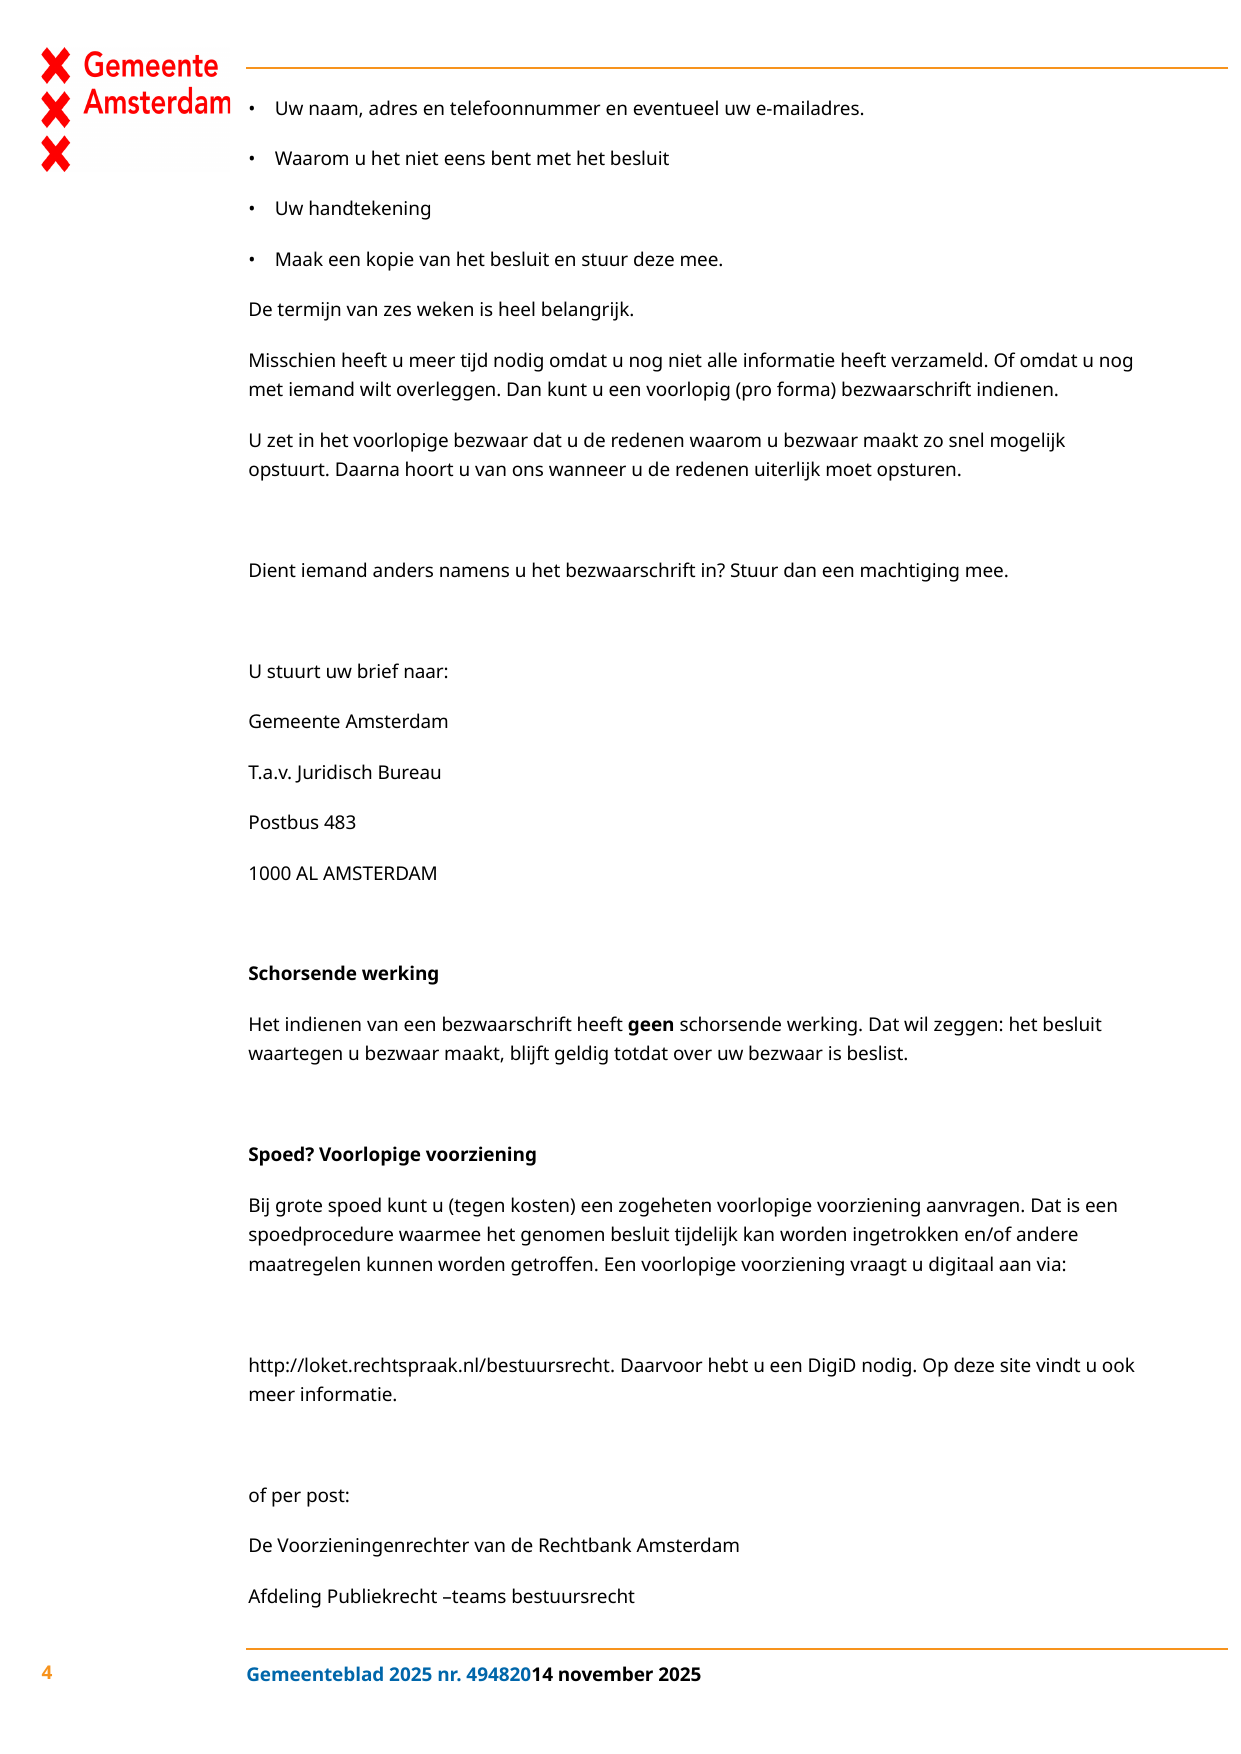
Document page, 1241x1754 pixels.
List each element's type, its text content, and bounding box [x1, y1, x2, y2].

text Schorsende werking [248, 961, 1152, 986]
text of per post: [248, 1482, 1152, 1508]
text De Voorzieningenrechter van de Rechtbank Amsterdam [248, 1533, 1152, 1558]
text • Uw handtekening [248, 196, 1152, 221]
text Misschien heeft u meer tijd nodig omdat u nog niet alle informatie heeft verzameld. Of omdat u nog met iemand wilt overleggen. Dan kunt u een voorlopig (pro forma) bezwaarschrift indienen. [248, 347, 1152, 402]
text Postbus 483 [248, 809, 1152, 835]
text Spoed? Voorlopige voorziening [248, 1141, 1152, 1167]
picture [41, 47, 231, 172]
text T.a.v. Juridisch Bureau [248, 759, 1152, 785]
text De termijn van zes weken is heel belangrijk. [248, 296, 1152, 322]
text Gemeente Amsterdam [248, 708, 1152, 734]
text • Maak een kopie van het besluit en stuur deze mee. [248, 246, 1152, 272]
text Afdeling Publiekrecht –teams bestuursrecht [248, 1583, 1152, 1609]
text http://loket.rechtspraak.nl/bestuursrecht. Daarvoor hebt u een DigiD nodig. Op deze site vindt u ook meer informatie. [248, 1352, 1152, 1407]
text U stuurt uw brief naar: [248, 658, 1152, 684]
text 1000 AL AMSTERDAM [248, 860, 1152, 886]
text Dient iemand anders namens u het bezwaarschrift in? Stuur dan een machtiging mee. [248, 557, 1152, 583]
text Het indienen van een bezwaarschrift heeft geen schorsende werking. Dat wil zeggen: het besluit waartegen u bezwaar maakt, blijft geldig totdat over uw bezwaar is beslist. [248, 1011, 1152, 1066]
text Bij grote spoed kunt u (tegen kosten) een zogeheten voorlopige voorziening aanvragen. Dat is een spoedprocedure waarmee het genomen besluit tijdelijk kan worden ingetrokken en/of andere maatregelen kunnen worden getroffen. Een voorlopige voorziening vraagt u digitaal aan via: [248, 1192, 1152, 1277]
text U zet in het voorlopige bezwaar dat u de redenen waarom u bezwaar maakt zo snel mogelijk opstuurt. Daarna hoort u van ons wanneer u de redenen uiterlijk moet opsturen. [248, 427, 1152, 482]
text • Waarom u het niet eens bent met het besluit [248, 145, 1152, 171]
text • Uw naam, adres en telefoonnummer en eventueel uw e-mailadres. [248, 95, 1152, 121]
